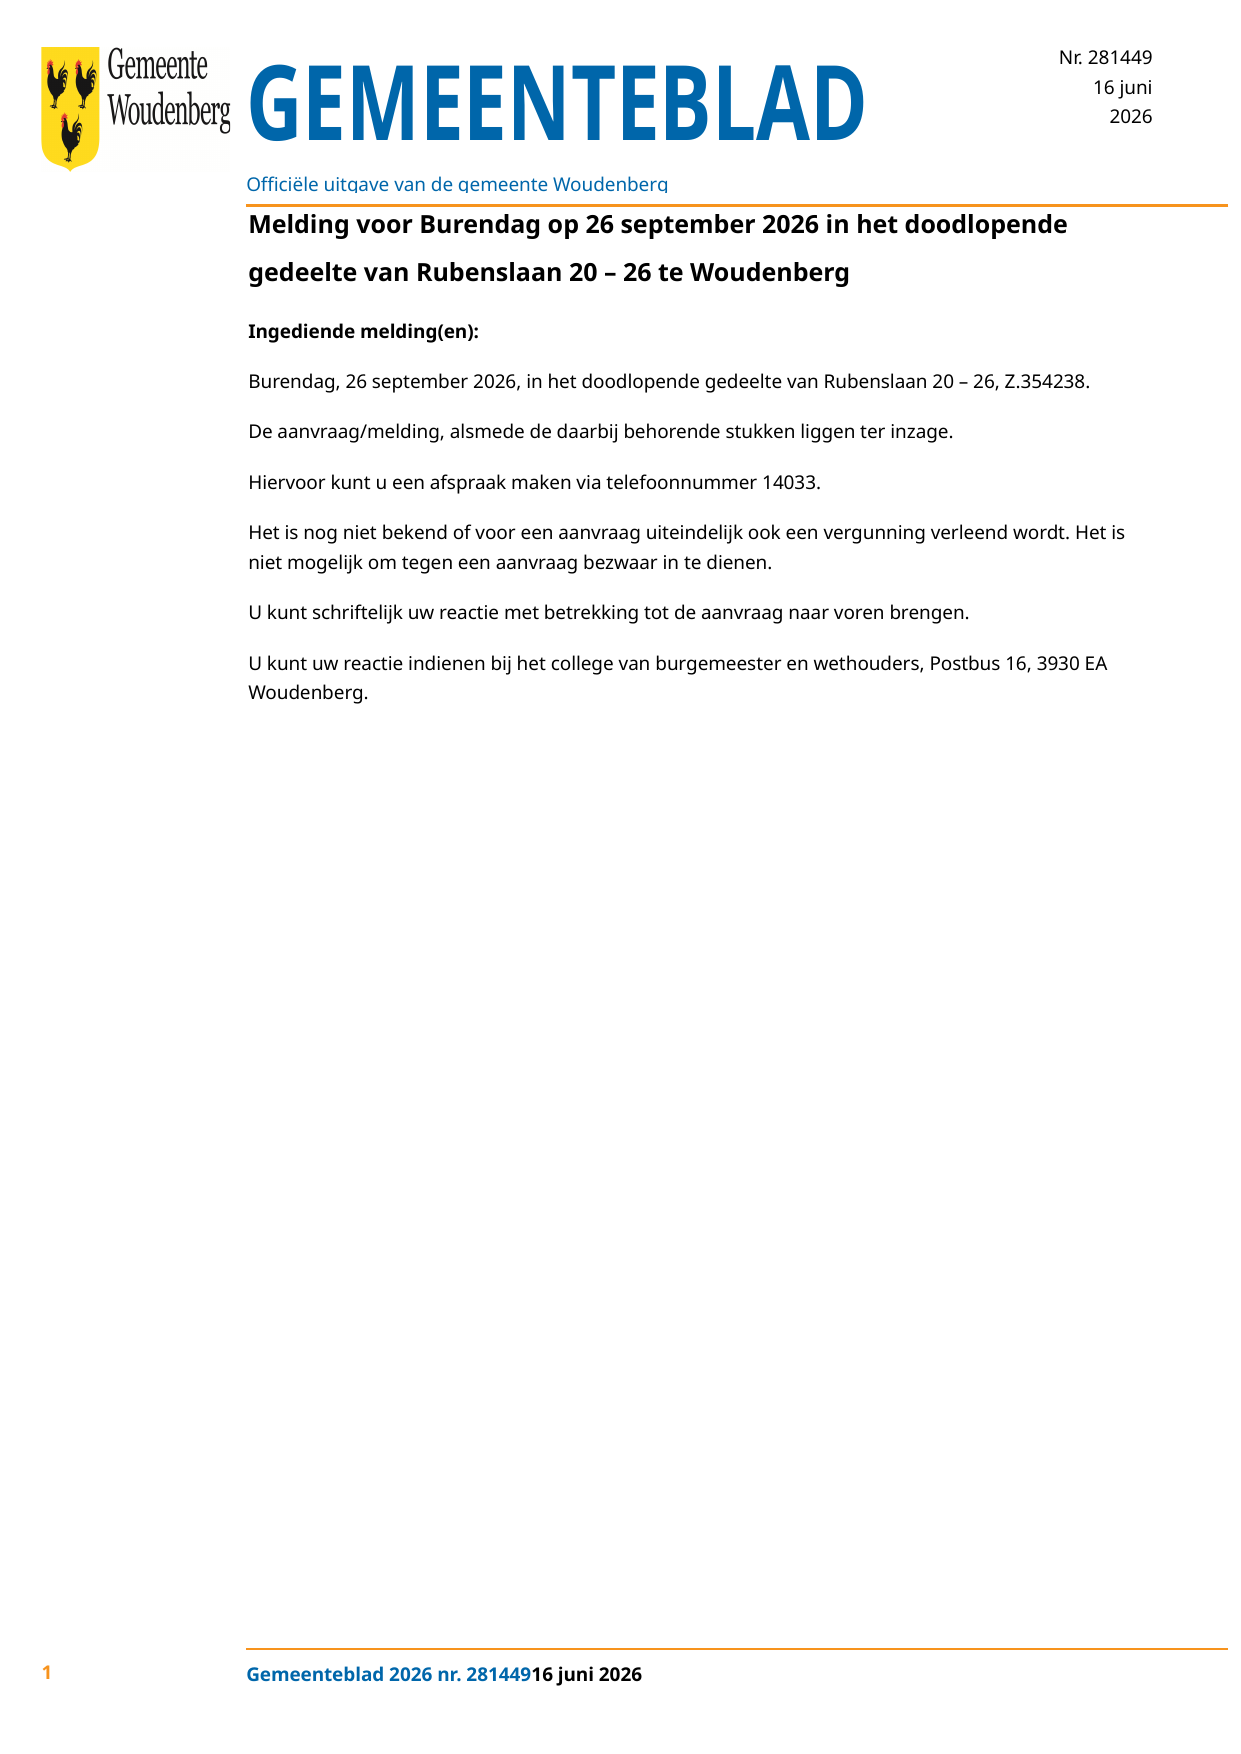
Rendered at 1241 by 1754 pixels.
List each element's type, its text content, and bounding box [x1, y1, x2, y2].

text Melding voor Burendag op 26 september 2026 in het doodlopende gedeelte van Rubenslaan 20 – 26 te Woudenberg [248, 207, 1152, 288]
text U kunt uw reactie indienen bij het college van burgemeester en wethouders, Postbus 16, 3930 EA Woudenberg. [248, 650, 1152, 705]
text Burendag, 26 september 2026, in het doodlopende gedeelte van Rubenslaan 20 – 26, Z.354238. [248, 368, 1152, 394]
text Hiervoor kunt u een afspraak maken via telefoonnummer 14033. [248, 469, 1152, 495]
text U kunt schriftelijk uw reactie met betrekking tot de aanvraag naar voren brengen. [248, 599, 1152, 625]
text Ingediende melding(en): [248, 318, 1152, 344]
text De aanvraag/melding, alsmede de daarbij behorende stukken liggen ter inzage. [248, 419, 1152, 444]
picture [41, 47, 231, 172]
text Het is nog niet bekend of voor een aanvraag uiteindelijk ook een vergunning verleend wordt. Het is niet mogelijk om tegen een aanvraag bezwaar in te dienen. [248, 519, 1152, 575]
